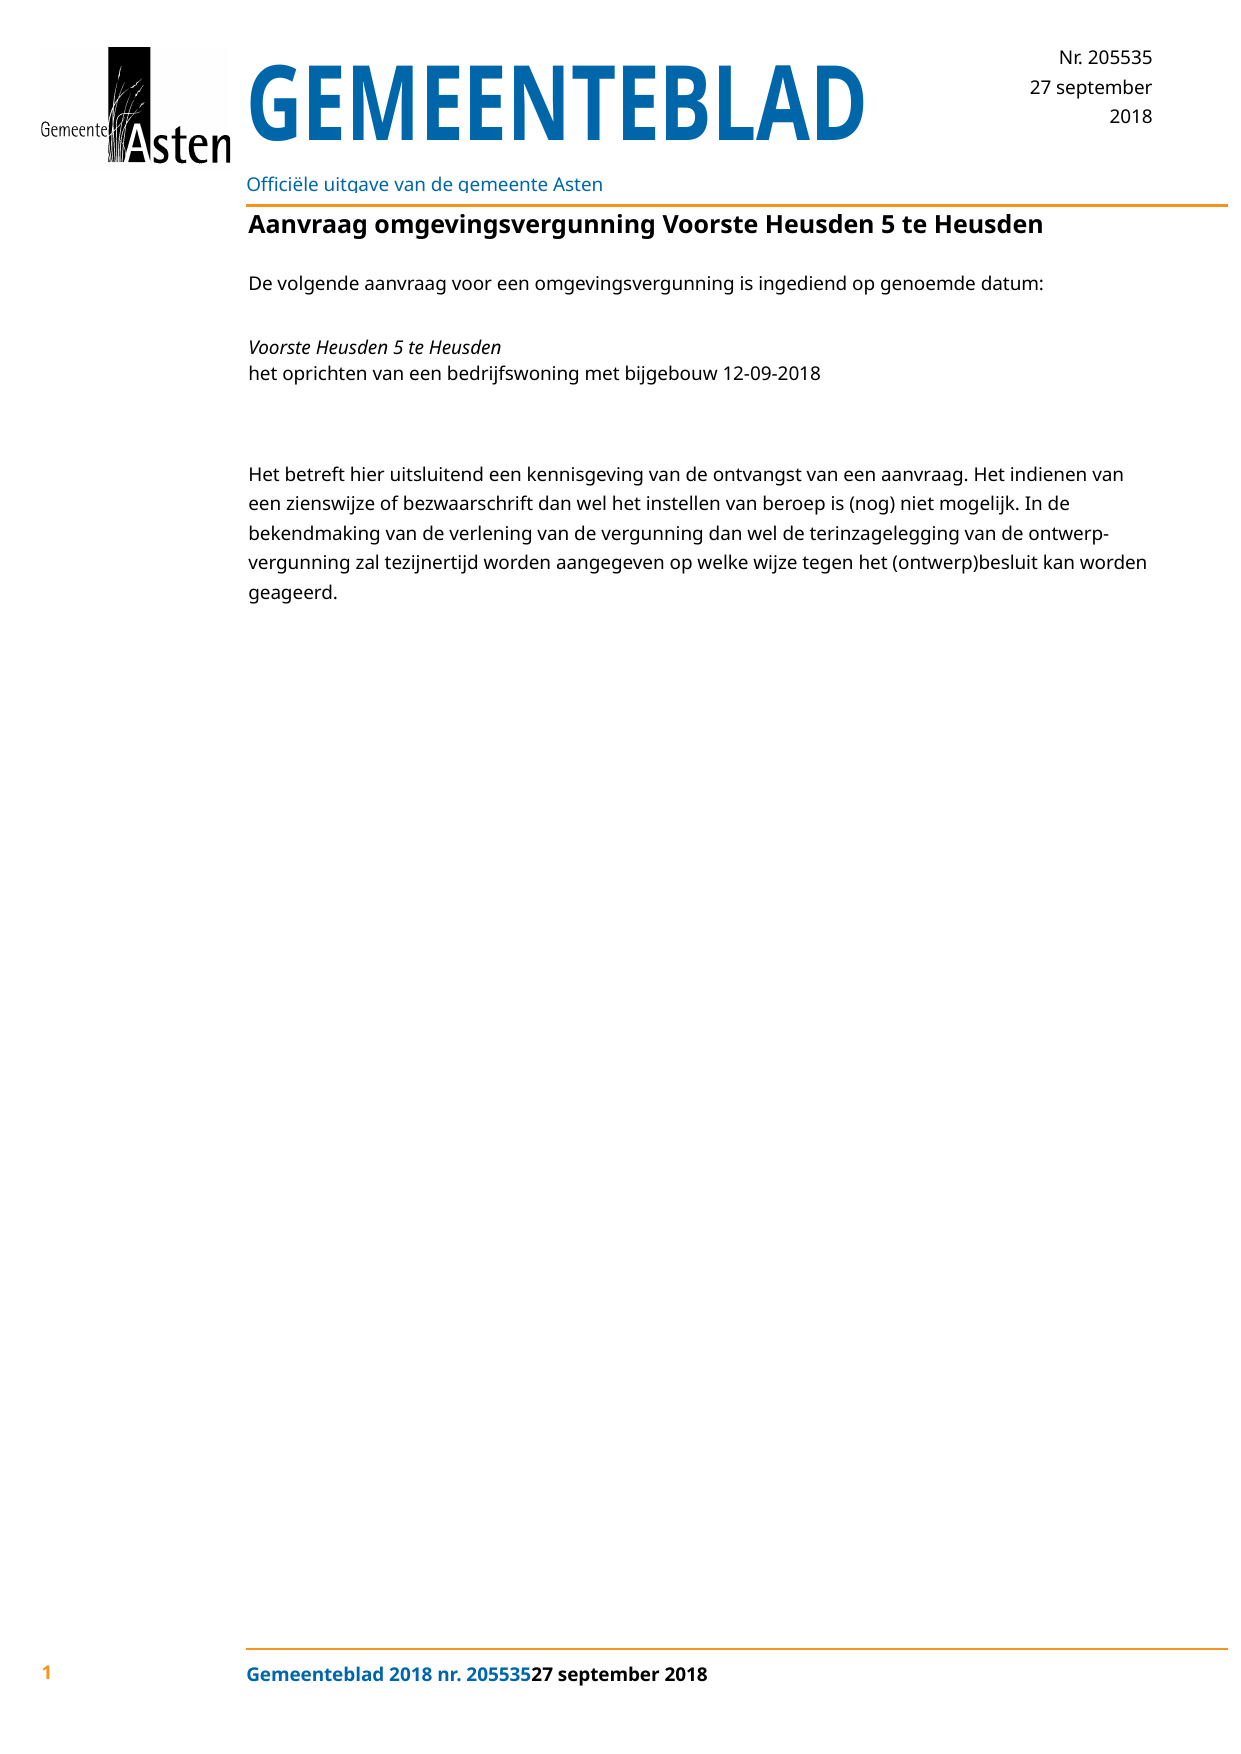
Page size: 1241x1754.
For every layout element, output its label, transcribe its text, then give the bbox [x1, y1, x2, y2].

text Het betreft hier uitsluitend een kennisgeving van de ontvangst van een aanvraag. Het indienen van een zienswijze of bezwaarschrift dan wel het instellen van beroep is (nog) niet mogelijk. In de bekendmaking van de verlening van de vergunning dan wel de terinzagelegging van de ontwerp-vergunning zal tezijnertijd worden aangegeven op welke wijze tegen het (ontwerp)besluit kan worden geageerd. [248, 461, 1152, 605]
picture [41, 47, 231, 172]
text De volgende aanvraag voor een omgevingsvergunning is ingediend op genoemde datum: [248, 270, 1152, 296]
text Voorste Heusden 5 te Heusden [248, 334, 1152, 360]
text Aanvraag omgevingsvergunning Voorste Heusden 5 te Heusden [248, 207, 1152, 241]
text het oprichten van een bedrijfswoning met bijgebouw 12-09-2018 [248, 360, 1152, 386]
